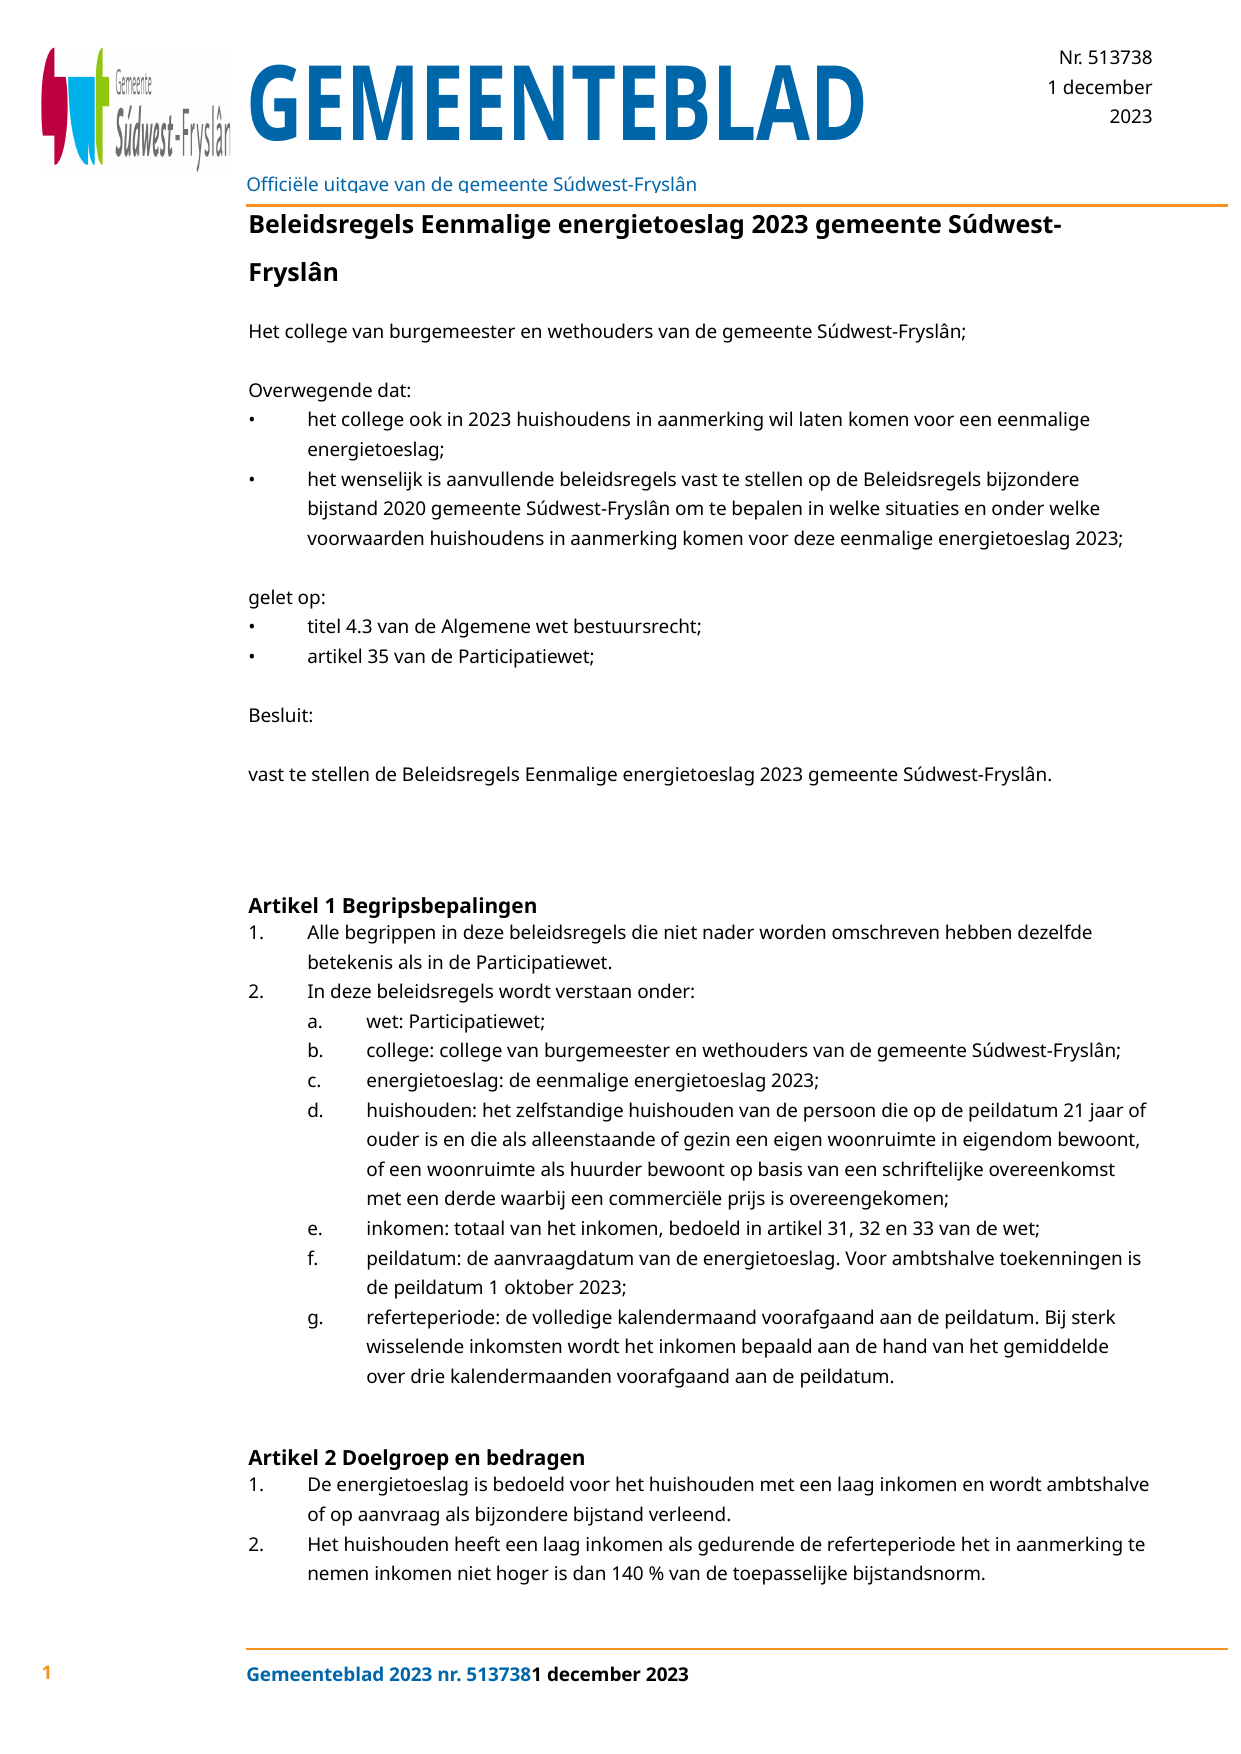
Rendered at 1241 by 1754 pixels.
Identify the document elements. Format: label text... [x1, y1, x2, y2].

list peildatum: de aanvraagdatum van de energietoeslag. Voor ambtshalve toekenningen is de peildatum 1 oktober 2023; [307, 1245, 1152, 1300]
list het wenselijk is aanvullende beleidsregels vast te stellen op de Beleidsregels bijzondere bijstand 2020 gemeente Súdwest-Fryslân om te bepalen in welke situaties en onder welke voorwaarden huishoudens in aanmerking komen voor deze eenmalige energietoeslag 2023; [248, 466, 1152, 551]
text gelet op: [248, 584, 1152, 610]
text Beleidsregels Eenmalige energietoeslag 2023 gemeente Súdwest-Fryslân [248, 207, 1152, 288]
text vast te stellen de Beleidsregels Eenmalige energietoeslag 2023 gemeente Súdwest-Fryslân. [248, 762, 1152, 787]
list Alle begrippen in deze beleidsregels die niet nader worden omschreven hebben dezelfde betekenis als in de Participatiewet. [248, 919, 1152, 975]
text Het college van burgemeester en wethouders van de gemeente Súdwest-Fryslân; [248, 318, 1152, 344]
list het college ook in 2023 huishoudens in aanmerking wil laten komen voor een eenmalige energietoeslag; [248, 407, 1152, 462]
list referteperiode: de volledige kalendermaand voorafgaand aan de peildatum. Bij sterk wisselende inkomsten wordt het inkomen bepaald aan de hand van het gemiddelde over drie kalendermaanden voorafgaand aan de peildatum. [307, 1304, 1152, 1389]
list inkomen: totaal van het inkomen, bedoeld in artikel 31, 32 en 33 van de wet; [307, 1215, 1152, 1241]
list In deze beleidsregels wordt verstaan onder: [248, 978, 1152, 1004]
text Overwegende dat: [248, 377, 1152, 403]
list Het huishouden heeft een laag inkomen als gedurende de referteperiode het in aanmerking te nemen inkomen niet hoger is dan 140 % van de toepasselijke bijstandsnorm. [248, 1531, 1152, 1586]
list huishouden: het zelfstandige huishouden van de persoon die op de peildatum 21 jaar of ouder is en die als alleenstaande of gezin een eigen woonruimte in eigendom bewoont, of een woonruimte als huurder bewoont op basis van een schriftelijke overeenkomst met een derde waarbij een commerciële prijs is overeengekomen; [307, 1097, 1152, 1211]
list artikel 35 van de Participatiewet; [248, 643, 1152, 669]
list De energietoeslag is bedoeld voor het huishouden met een laag inkomen en wordt ambtshalve of op aanvraag als bijzondere bijstand verleend. [248, 1472, 1152, 1527]
picture [41, 47, 231, 172]
list college: college van burgemeester en wethouders van de gemeente Súdwest-Fryslân; [307, 1038, 1152, 1063]
text Artikel 2 Doelgroep en bedragen [248, 1443, 1152, 1472]
list titel 4.3 van de Algemene wet bestuursrecht; [248, 614, 1152, 639]
text Artikel 1 Begripsbepalingen [248, 891, 1152, 919]
text Besluit: [248, 702, 1152, 728]
list energietoeslag: de eenmalige energietoeslag 2023; [307, 1067, 1152, 1093]
list wet: Participatiewet; [307, 1008, 1152, 1034]
